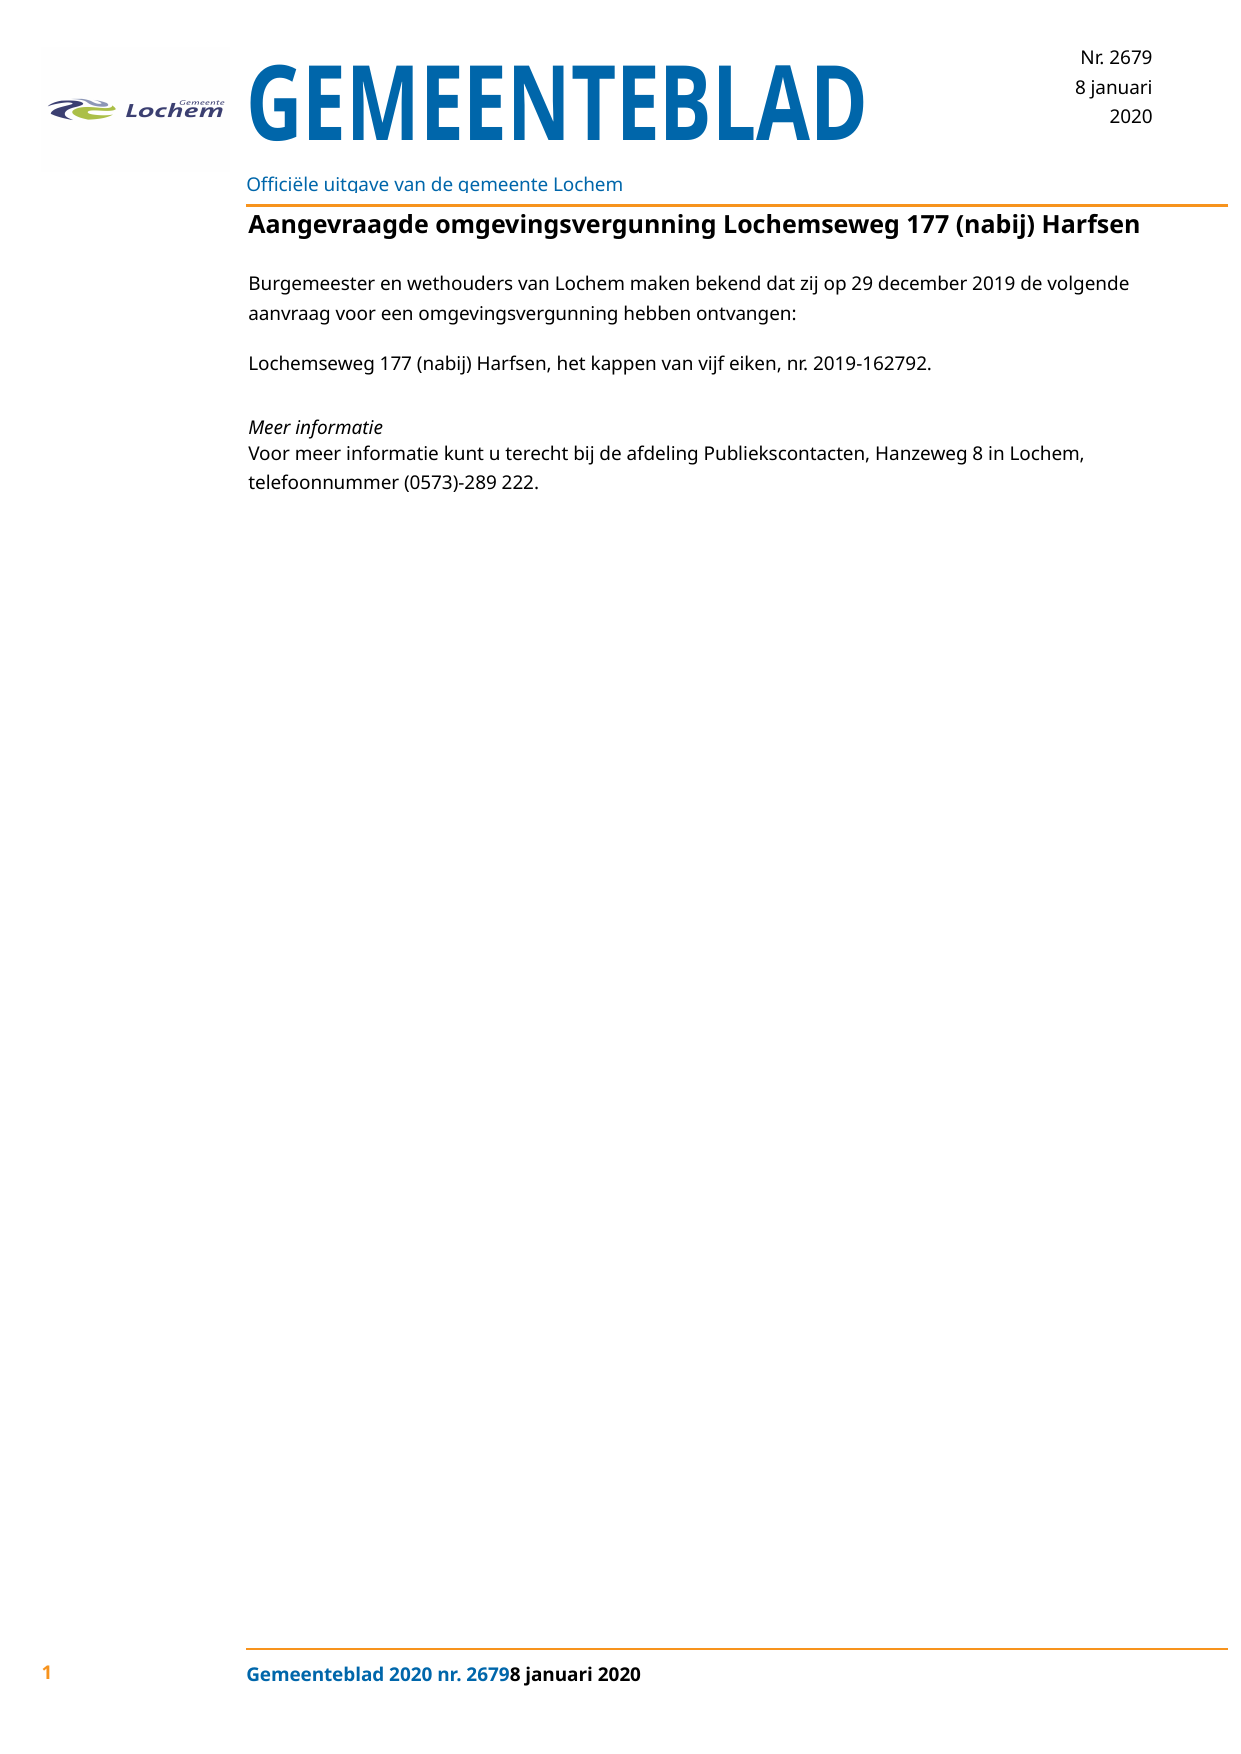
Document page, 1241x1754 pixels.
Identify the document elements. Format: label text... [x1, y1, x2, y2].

text Lochemseweg 177 (nabij) Harfsen, het kappen van vijf eiken, nr. 2019-162792. [248, 350, 1152, 376]
picture [41, 47, 231, 172]
text Meer informatie [248, 414, 1152, 440]
text Voor meer informatie kunt u terecht bij de afdeling Publiekscontacten, Hanzeweg 8 in Lochem, telefoonnummer (0573)-289 222. [248, 440, 1152, 495]
text Burgemeester en wethouders van Lochem maken bekend dat zij op 29 december 2019 de volgende aanvraag voor een omgevingsvergunning hebben ontvangen: [248, 270, 1152, 326]
text Aangevraagde omgevingsvergunning Lochemseweg 177 (nabij) Harfsen [248, 207, 1152, 241]
